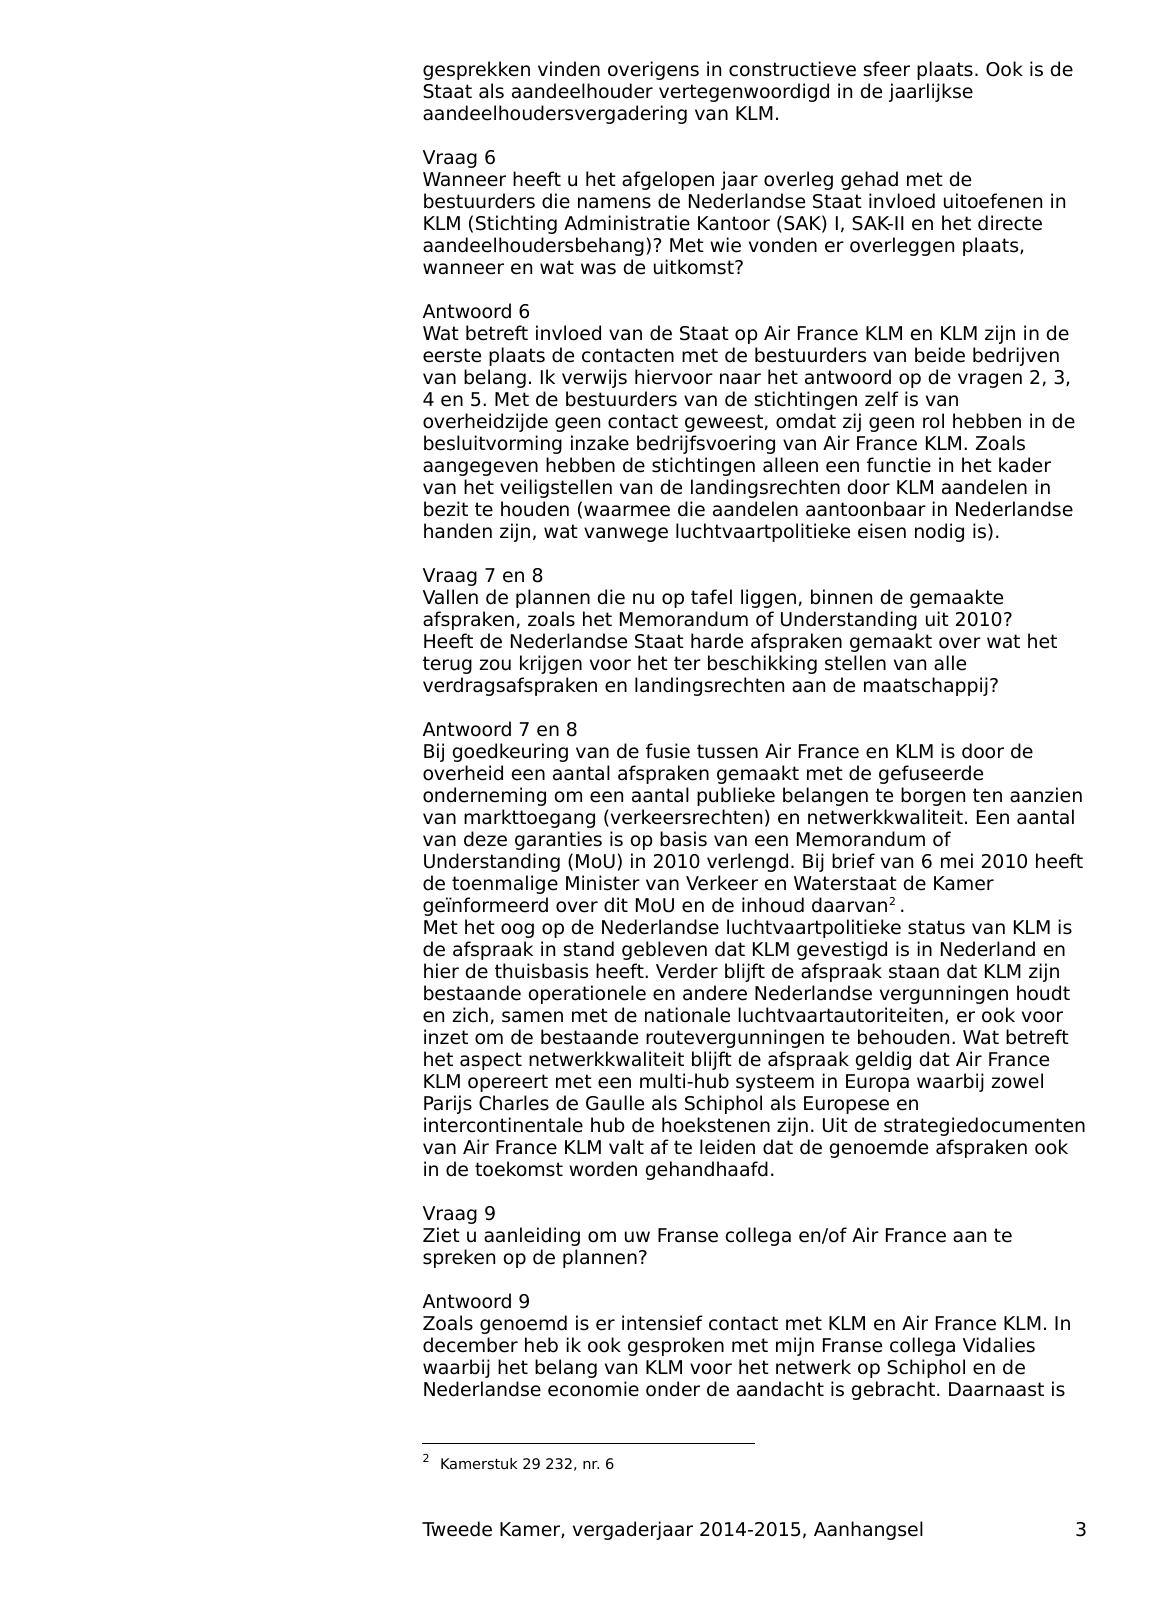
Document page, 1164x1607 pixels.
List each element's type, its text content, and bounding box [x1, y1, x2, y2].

text Bij goedkeuring van de fusie tussen Air France en KLM is door de overheid een aantal afspraken gemaakt met de gefuseerde onderneming om een aantal publieke belangen te borgen ten aanzien van markttoegang (verkeersrechten) en netwerkkwaliteit. Een aantal van deze garanties is op basis van een Memorandum of Understanding (MoU) in 2010 verlengd. Bij brief van 6 mei 2010 heeft de toenmalige Minister van Verkeer en Waterstaat de Kamer geïnformeerd over dit MoU en de inhoud daarvan. [422, 741, 1087, 917]
text Ziet u aanleiding om uw Franse collega en/of Air France aan te spreken op de plannen? [422, 1225, 1087, 1269]
text Vallen de plannen die nu op tafel liggen, binnen de gemaakte afspraken, zoals het Memorandum of Understanding uit 2010? [422, 587, 1087, 631]
text Vraag 7 en 8 [422, 565, 1087, 587]
text Kamerstuk 29 232, nr. 6 [422, 1452, 1087, 1474]
text gesprekken vinden overigens in constructieve sfeer plaats. Ook is de Staat als aandeelhouder vertegenwoordigd in de jaarlijkse aandeelhoudersvergadering van KLM. [422, 59, 1087, 125]
text Wat betreft invloed van de Staat op Air France KLM en KLM zijn in de eerste plaats de contacten met de bestuurders van beide bedrijven van belang. Ik verwijs hiervoor naar het antwoord op de vragen 2, 3, 4 en 5. Met de bestuurders van de stichtingen zelf is van overheidzijde geen contact geweest, omdat zij geen rol hebben in de besluitvorming inzake bedrijfsvoering van Air France KLM. Zoals aangegeven hebben de stichtingen alleen een functie in het kader van het veiligstellen van de landingsrechten door KLM aandelen in bezit te houden (waarmee die aandelen aantoonbaar in Nederlandse handen zijn, wat vanwege luchtvaartpolitieke eisen nodig is). [422, 323, 1087, 543]
text Met het oog op de Nederlandse luchtvaartpolitieke status van KLM is de afspraak in stand gebleven dat KLM gevestigd is in Nederland en hier de thuisbasis heeft. Verder blijft de afspraak staan dat KLM zijn bestaande operationele en andere Nederlandse vergunningen houdt en zich, samen met de nationale luchtvaartautoriteiten, er ook voor inzet om de bestaande routevergunningen te behouden. Wat betreft het aspect netwerkkwaliteit blijft de afspraak geldig dat Air France KLM opereert met een multi-hub systeem in Europa waarbij zowel Parijs Charles de Gaulle als Schiphol als Europese en intercontinentale hub de hoekstenen zijn. Uit de strategiedocumenten van Air France KLM valt af te leiden dat de genoemde afspraken ook in de toekomst worden gehandhaafd. [422, 917, 1087, 1181]
text Heeft de Nederlandse Staat harde afspraken gemaakt over wat het terug zou krijgen voor het ter beschikking stellen van alle verdragsafspraken en landingsrechten aan de maatschappij? [422, 631, 1087, 697]
text Vraag 6 [422, 147, 1087, 169]
text Vraag 9 [422, 1203, 1087, 1225]
text Antwoord 9 [422, 1291, 1087, 1313]
text Antwoord 7 en 8 [422, 719, 1087, 741]
text Wanneer heeft u het afgelopen jaar overleg gehad met de bestuurders die namens de Nederlandse Staat invloed uitoefenen in KLM (Stichting Administratie Kantoor (SAK) I, SAK-II en het directe aandeelhoudersbehang)? Met wie vonden er overleggen plaats, wanneer en wat was de uitkomst? [422, 169, 1087, 279]
text Antwoord 6 [422, 301, 1087, 323]
text Zoals genoemd is er intensief contact met KLM en Air France KLM. In december heb ik ook gesproken met mijn Franse collega Vidalies waarbij het belang van KLM voor het netwerk op Schiphol en de Nederlandse economie onder de aandacht is gebracht. Daarnaast is [422, 1313, 1087, 1401]
